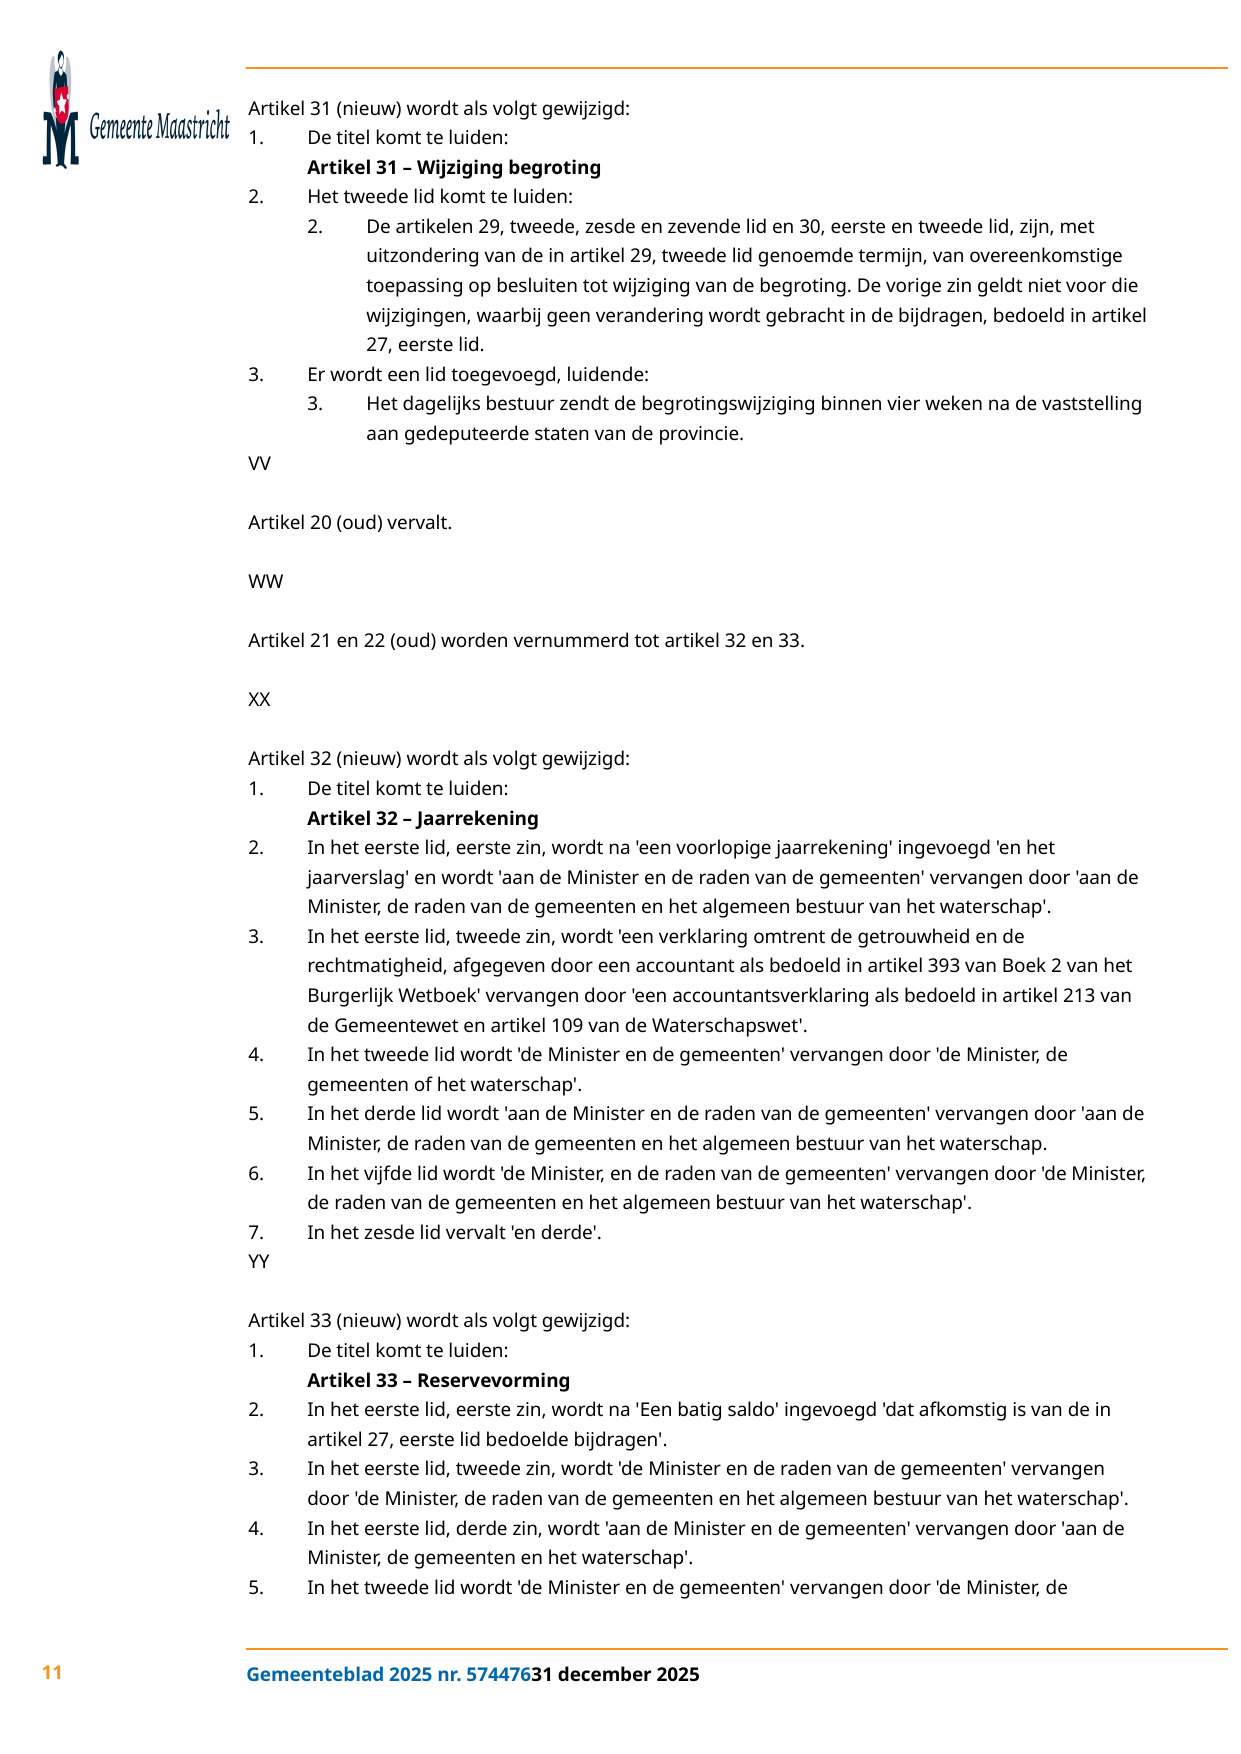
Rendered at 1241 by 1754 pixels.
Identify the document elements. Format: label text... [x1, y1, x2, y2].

list Het tweede lid komt te luiden: [248, 183, 1152, 209]
list Artikel 32 – Jaarrekening [248, 805, 1152, 831]
text Artikel 33 (nieuw) wordt als volgt gewijzigd: [248, 1308, 1152, 1333]
list Er wordt een lid toegevoegd, luidende: [248, 361, 1152, 387]
list In het eerste lid, tweede zin, wordt 'een verklaring omtrent de getrouwheid en de rechtmatigheid, afgegeven door een accountant als bedoeld in artikel 393 van Boek 2 van het Burgerlijk Wetboek' vervangen door 'een accountantsverklaring als bedoeld in artikel 213 van de Gemeentewet en artikel 109 van de Waterschapswet'. [248, 923, 1152, 1038]
list In het tweede lid wordt 'de Minister en de gemeenten' vervangen door 'de Minister, de [248, 1574, 1152, 1600]
text Artikel 31 (nieuw) wordt als volgt gewijzigd: [248, 95, 1152, 121]
list Artikel 31 – Wijziging begroting [248, 154, 1152, 180]
list In het eerste lid, derde zin, wordt 'aan de Minister en de gemeenten' vervangen door 'aan de Minister, de gemeenten en het waterschap'. [248, 1515, 1152, 1570]
text Artikel 32 (nieuw) wordt als volgt gewijzigd: [248, 746, 1152, 771]
list In het eerste lid, eerste zin, wordt na 'Een batig saldo' ingevoegd 'dat afkomstig is van de in artikel 27, eerste lid bedoelde bijdragen'. [248, 1396, 1152, 1452]
list De titel komt te luiden: [248, 124, 1152, 150]
list In het vijfde lid wordt 'de Minister, en de raden van de gemeenten' vervangen door 'de Minister, de raden van de gemeenten en het algemeen bestuur van het waterschap'. [248, 1160, 1152, 1215]
list In het tweede lid wordt 'de Minister en de gemeenten' vervangen door 'de Minister, de gemeenten of het waterschap'. [248, 1041, 1152, 1097]
picture [41, 47, 231, 172]
text Artikel 21 en 22 (oud) worden vernummerd tot artikel 32 en 33. [248, 627, 1152, 653]
list De titel komt te luiden: [248, 775, 1152, 801]
list De titel komt te luiden: [248, 1337, 1152, 1363]
list In het eerste lid, tweede zin, wordt 'de Minister en de raden van de gemeenten' vervangen door 'de Minister, de raden van de gemeenten en het algemeen bestuur van het waterschap'. [248, 1456, 1152, 1511]
text WW [248, 568, 1152, 594]
list In het zesde lid vervalt 'en derde'. [248, 1219, 1152, 1245]
text XX [248, 686, 1152, 712]
text YY [248, 1248, 1152, 1274]
list De artikelen 29, tweede, zesde en zevende lid en 30, eerste en tweede lid, zijn, met uitzondering van de in artikel 29, tweede lid genoemde termijn, van overeenkomstige toepassing op besluiten tot wijziging van de begroting. De vorige zin geldt niet voor die wijzigingen, waarbij geen verandering wordt gebracht in de bijdragen, bedoeld in artikel 27, eerste lid. [307, 213, 1152, 357]
list In het eerste lid, eerste zin, wordt na 'een voorlopige jaarrekening' ingevoegd 'en het jaarverslag' en wordt 'aan de Minister en de raden van de gemeenten' vervangen door 'aan de Minister, de raden van de gemeenten en het algemeen bestuur van het waterschap'. [248, 834, 1152, 919]
list Artikel 33 – Reservevorming [248, 1367, 1152, 1393]
text VV [248, 450, 1152, 476]
list Het dagelijks bestuur zendt de begrotingswijziging binnen vier weken na de vaststelling aan gedeputeerde staten van de provincie. [307, 391, 1152, 446]
list In het derde lid wordt 'aan de Minister en de raden van de gemeenten' vervangen door 'aan de Minister, de raden van de gemeenten en het algemeen bestuur van het waterschap. [248, 1101, 1152, 1156]
text Artikel 20 (oud) vervalt. [248, 509, 1152, 535]
